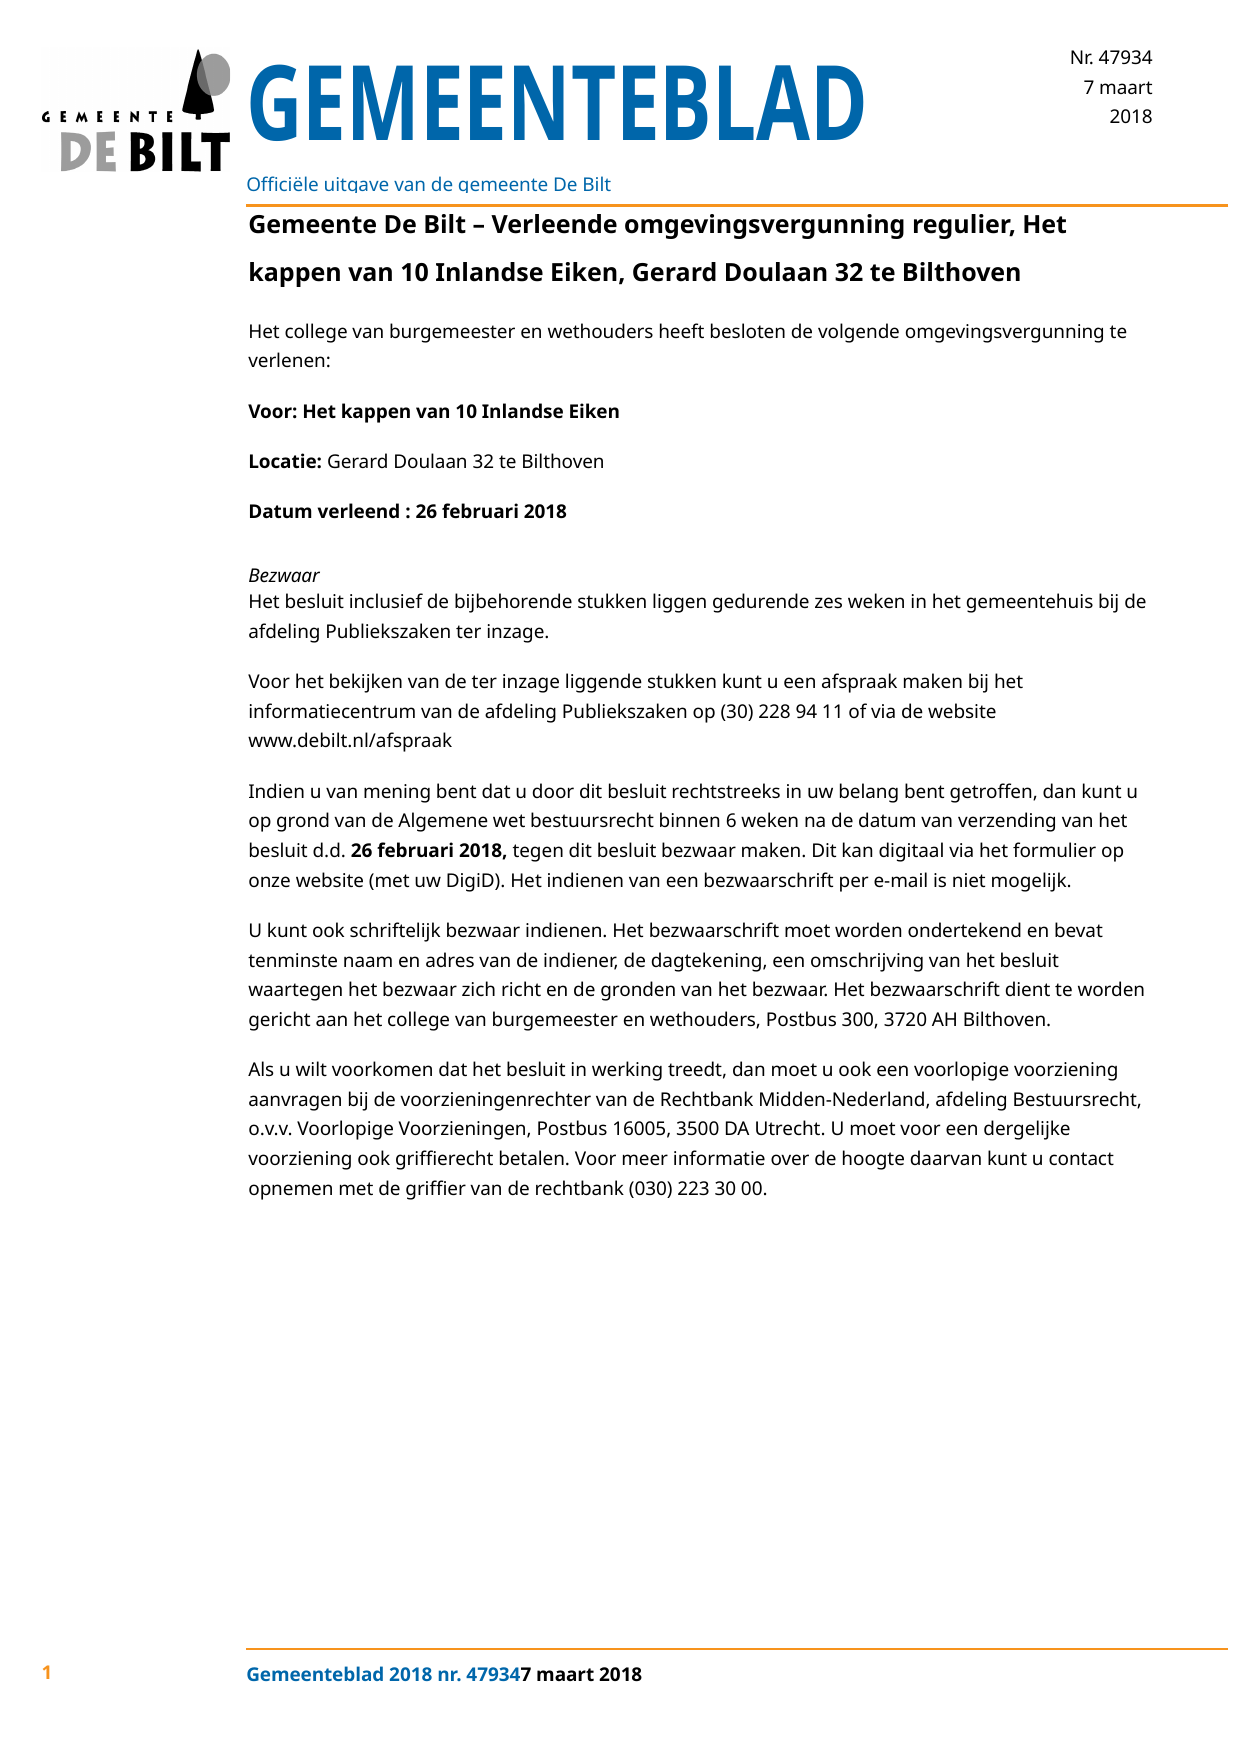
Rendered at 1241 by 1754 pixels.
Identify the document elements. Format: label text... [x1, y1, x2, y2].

text Locatie: Gerard Doulaan 32 te Bilthoven [248, 448, 1152, 474]
text Datum verleend : 26 februari 2018 [248, 499, 1152, 524]
text Voor: Het kappen van 10 Inlandse Eiken [248, 398, 1152, 424]
picture [41, 47, 231, 172]
text U kunt ook schriftelijk bezwaar indienen. Het bezwaarschrift moet worden ondertekend en bevat tenminste naam en adres van de indiener, de dagtekening, een omschrijving van het besluit waartegen het bezwaar zich richt en de gronden van het bezwaar. Het bezwaarschrift dient te worden gericht aan het college van burgemeester en wethouders, Postbus 300, 3720 AH Bilthoven. [248, 917, 1152, 1032]
text Indien u van mening bent dat u door dit besluit rechtstreeks in uw belang bent getroffen, dan kunt u op grond van de Algemene wet bestuursrecht binnen 6 weken na de datum van verzending van het besluit d.d. 26 februari 2018, tegen dit besluit bezwaar maken. Dit kan digitaal via het formulier op onze website (met uw DigiD). Het indienen van een bezwaarschrift per e-mail is niet mogelijk. [248, 778, 1152, 892]
text Gemeente De Bilt – Verleende omgevingsvergunning regulier, Het kappen van 10 Inlandse Eiken, Gerard Doulaan 32 te Bilthoven [248, 207, 1152, 288]
text Voor het bekijken van de ter inzage liggende stukken kunt u een afspraak maken bij het informatiecentrum van de afdeling Publiekszaken op (30) 228 94 11 of via de website www.debilt.nl/afspraak [248, 668, 1152, 753]
text Als u wilt voorkomen dat het besluit in werking treedt, dan moet u ook een voorlopige voorziening aanvragen bij de voorzieningenrechter van de Rechtbank Midden-Nederland, afdeling Bestuursrecht, o.v.v. Voorlopige Voorzieningen, Postbus 16005, 3500 DA Utrecht. U moet voor een dergelijke voorziening ook griffierecht betalen. Voor meer informatie over de hoogte daarvan kunt u contact opnemen met de griffier van de rechtbank (030) 223 30 00. [248, 1056, 1152, 1200]
text Het college van burgemeester en wethouders heeft besloten de volgende omgevingsvergunning te verlenen: [248, 318, 1152, 373]
text Het besluit inclusief de bijbehorende stukken liggen gedurende zes weken in het gemeentehuis bij de afdeling Publiekszaken ter inzage. [248, 588, 1152, 644]
text Bezwaar [248, 563, 1152, 588]
